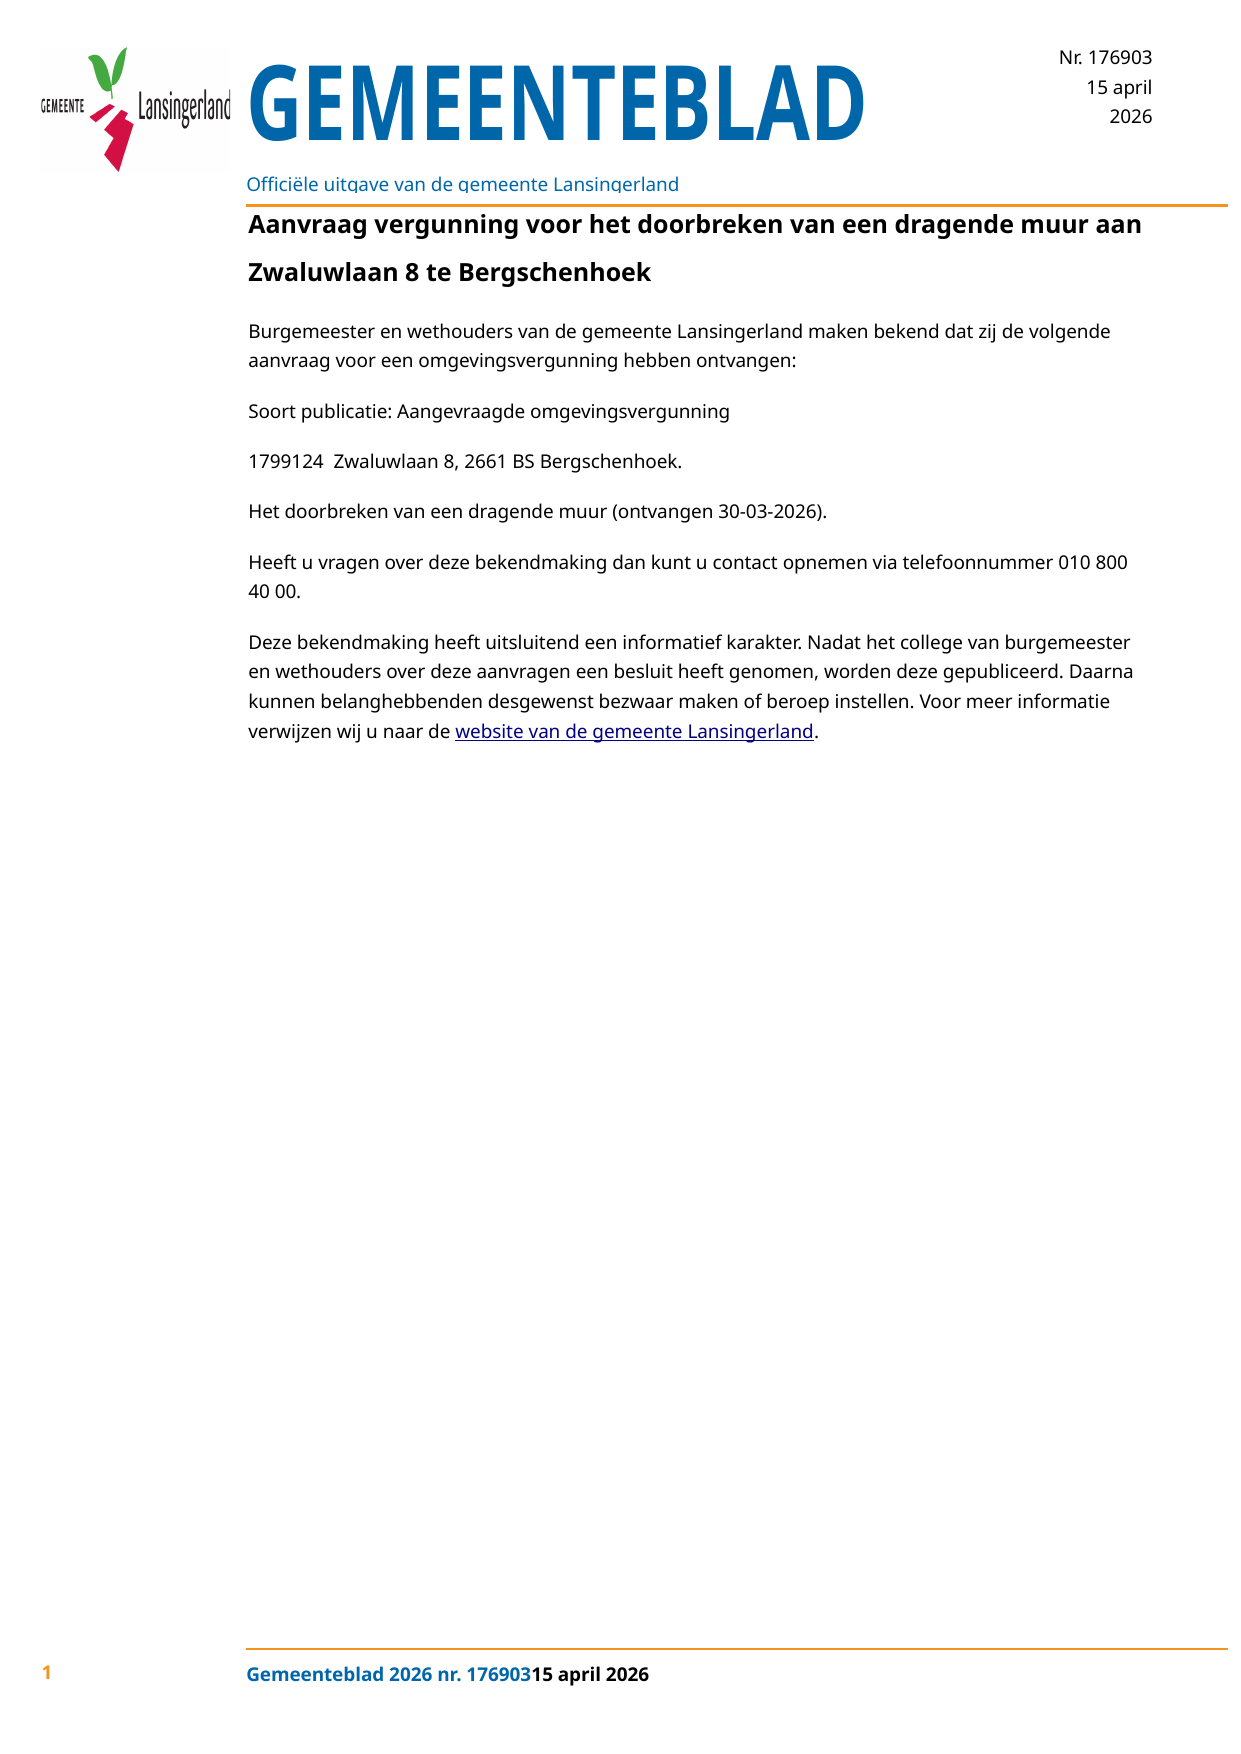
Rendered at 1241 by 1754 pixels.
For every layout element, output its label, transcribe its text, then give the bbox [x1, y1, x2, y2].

text 1799124 Zwaluwlaan 8, 2661 BS Bergschenhoek. [248, 448, 1152, 474]
text Deze bekendmaking heeft uitsluitend een informatief karakter. Nadat het college van burgemeester en wethouders over deze aanvragen een besluit heeft genomen, worden deze gepubliceerd. Daarna kunnen belanghebbenden desgewenst bezwaar maken of beroep instellen. Voor meer informatie verwijzen wij u naar de website van de gemeente Lansingerland. [248, 629, 1152, 744]
text Heeft u vragen over deze bekendmaking dan kunt u contact opnemen via telefoonnummer 010 800 40 00. [248, 549, 1152, 604]
picture [41, 47, 231, 172]
text Soort publicatie: Aangevraagde omgevingsvergunning [248, 398, 1152, 424]
text Aanvraag vergunning voor het doorbreken van een dragende muur aan Zwaluwlaan 8 te Bergschenhoek [248, 207, 1152, 288]
text Het doorbreken van een dragende muur (ontvangen 30-03-2026). [248, 499, 1152, 524]
text Burgemeester en wethouders van de gemeente Lansingerland maken bekend dat zij de volgende aanvraag voor een omgevingsvergunning hebben ontvangen: [248, 318, 1152, 373]
